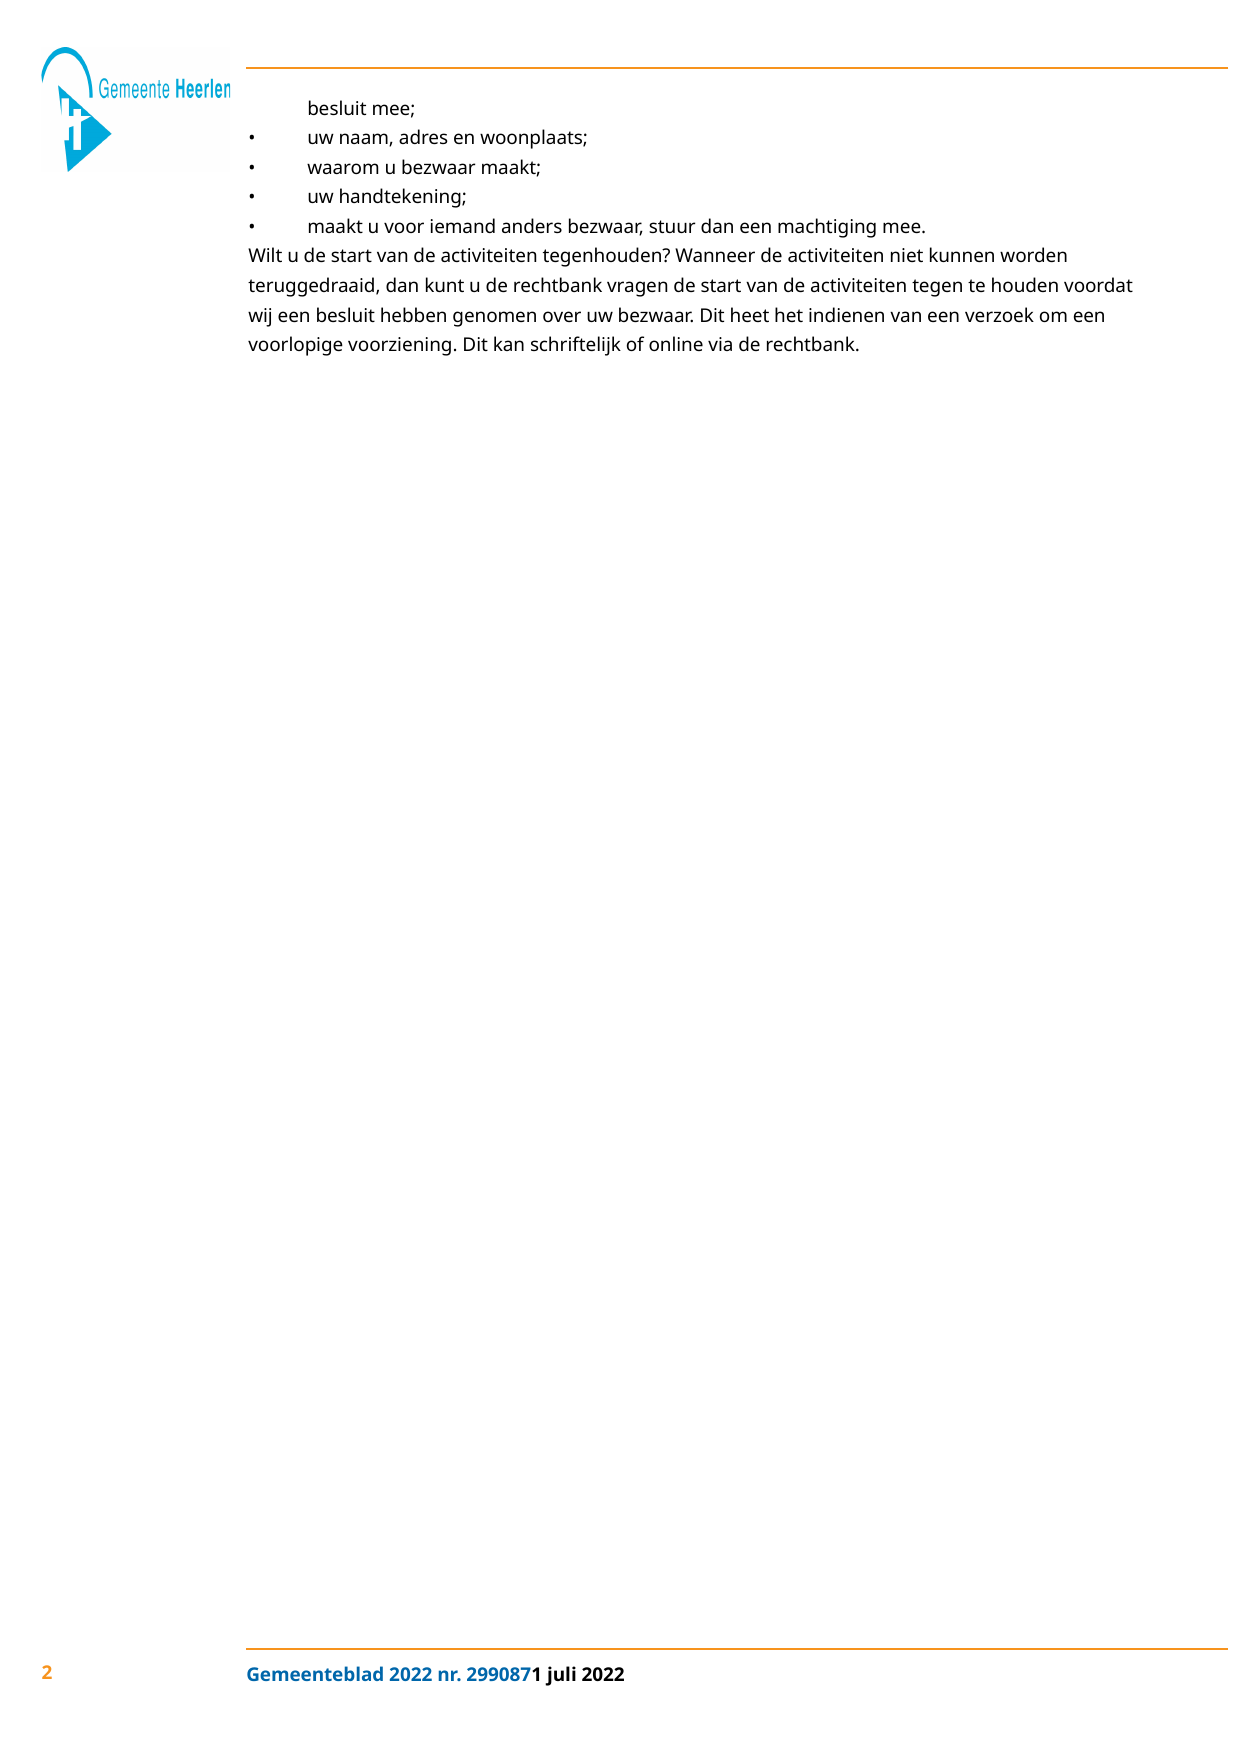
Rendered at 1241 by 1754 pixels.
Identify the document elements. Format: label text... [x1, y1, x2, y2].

picture [41, 47, 59, 70]
list waarom u bezwaar maakt; [248, 154, 1152, 180]
list besluit mee; [248, 95, 1152, 121]
list uw handtekening; [248, 183, 1152, 209]
list uw naam, adres en woonplaats; [248, 124, 1152, 150]
picture [41, 47, 231, 172]
text Wilt u de start van de activiteiten tegenhouden? Wanneer de activiteiten niet kunnen worden teruggedraaid, dan kunt u de rechtbank vragen de start van de activiteiten tegen te houden voordat wij een besluit hebben genomen over uw bezwaar. Dit heet het indienen van een verzoek om een voorlopige voorziening. Dit kan schriftelijk of online via de rechtbank. [248, 243, 1152, 357]
list maakt u voor iemand anders bezwaar, stuur dan een machtiging mee. [248, 213, 1152, 239]
